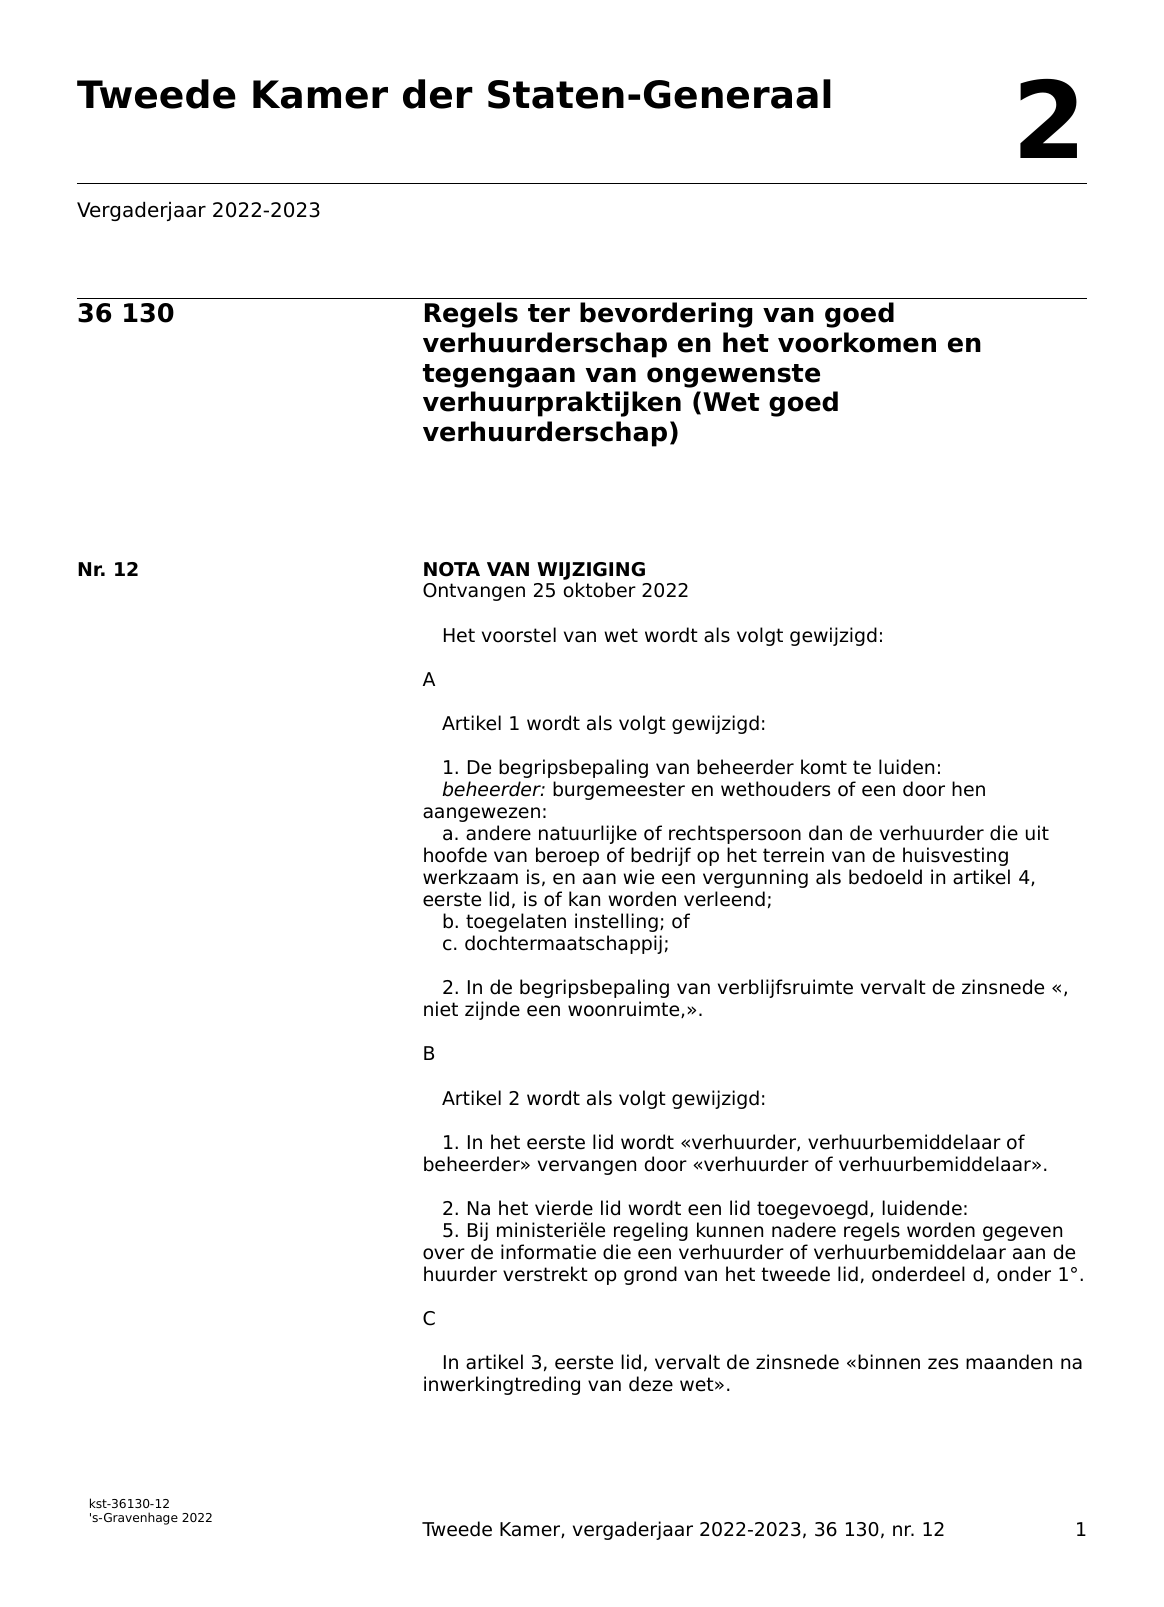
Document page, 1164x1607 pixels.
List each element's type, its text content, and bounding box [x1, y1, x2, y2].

subtitle A [422, 669, 1087, 691]
text Artikel 2 wordt als volgt gewijzigd: [422, 1087, 1087, 1109]
text b. toegelaten instelling; of [422, 911, 1087, 933]
text 's-Gravenhage 2022 [88, 1511, 323, 1525]
text beheerder: burgemeester en wethouders of een door hen aangewezen: [422, 779, 1087, 823]
subtitle 36 130 Regels ter bevordering van goed verhuurderschap en het voorkomen en tegengaan van ongewenste verhuurpraktijken (Wet goed verhuurderschap) [77, 299, 1087, 447]
table_header 2 [886, 59, 1087, 183]
text 5. Bij ministeriële regeling kunnen nadere regels worden gegeven over de informatie die een verhuurder of verhuurbemiddelaar aan de huurder verstrekt op grond van het tweede lid, onderdeel d, onder 1°. [422, 1220, 1087, 1286]
text a. andere natuurlijke of rechtspersoon dan de verhuurder die uit hoofde van beroep of bedrijf op het terrein van de huisvesting werkzaam is, en aan wie een vergunning als bedoeld in artikel 4, eerste lid, is of kan worden verleend; [422, 823, 1087, 911]
text Ontvangen 25 oktober 2022 [422, 580, 1087, 602]
text 1. In het eerste lid wordt «verhuurder, verhuurbemiddelaar of beheerder» vervangen door «verhuurder of verhuurbemiddelaar». [422, 1132, 1087, 1176]
subtitle C [422, 1308, 1087, 1330]
text 1. De begripsbepaling van beheerder komt te luiden: [422, 757, 1087, 779]
text kst-36130-12 [88, 1497, 323, 1511]
text c. dochtermaatschappij; [422, 933, 1087, 955]
subtitle Nr. 12 NOTA VAN WIJZIGING [77, 558, 1087, 580]
table_header Tweede Kamer der Staten-Generaal [77, 59, 886, 183]
text 2. In de begripsbepaling van verblijfsruimte vervalt de zinsnede «, niet zijnde een woonruimte,». [422, 977, 1087, 1021]
subtitle B [422, 1043, 1087, 1065]
text Het voorstel van wet wordt als volgt gewijzigd: [422, 624, 1087, 647]
table_cell Vergaderjaar 2022-2023 [77, 184, 1087, 298]
text Artikel 1 wordt als volgt gewijzigd: [422, 713, 1087, 735]
text 2. Na het vierde lid wordt een lid toegevoegd, luidende: [422, 1198, 1087, 1220]
text In artikel 3, eerste lid, vervalt de zinsnede «binnen zes maanden na inwerkingtreding van deze wet». [422, 1352, 1087, 1396]
